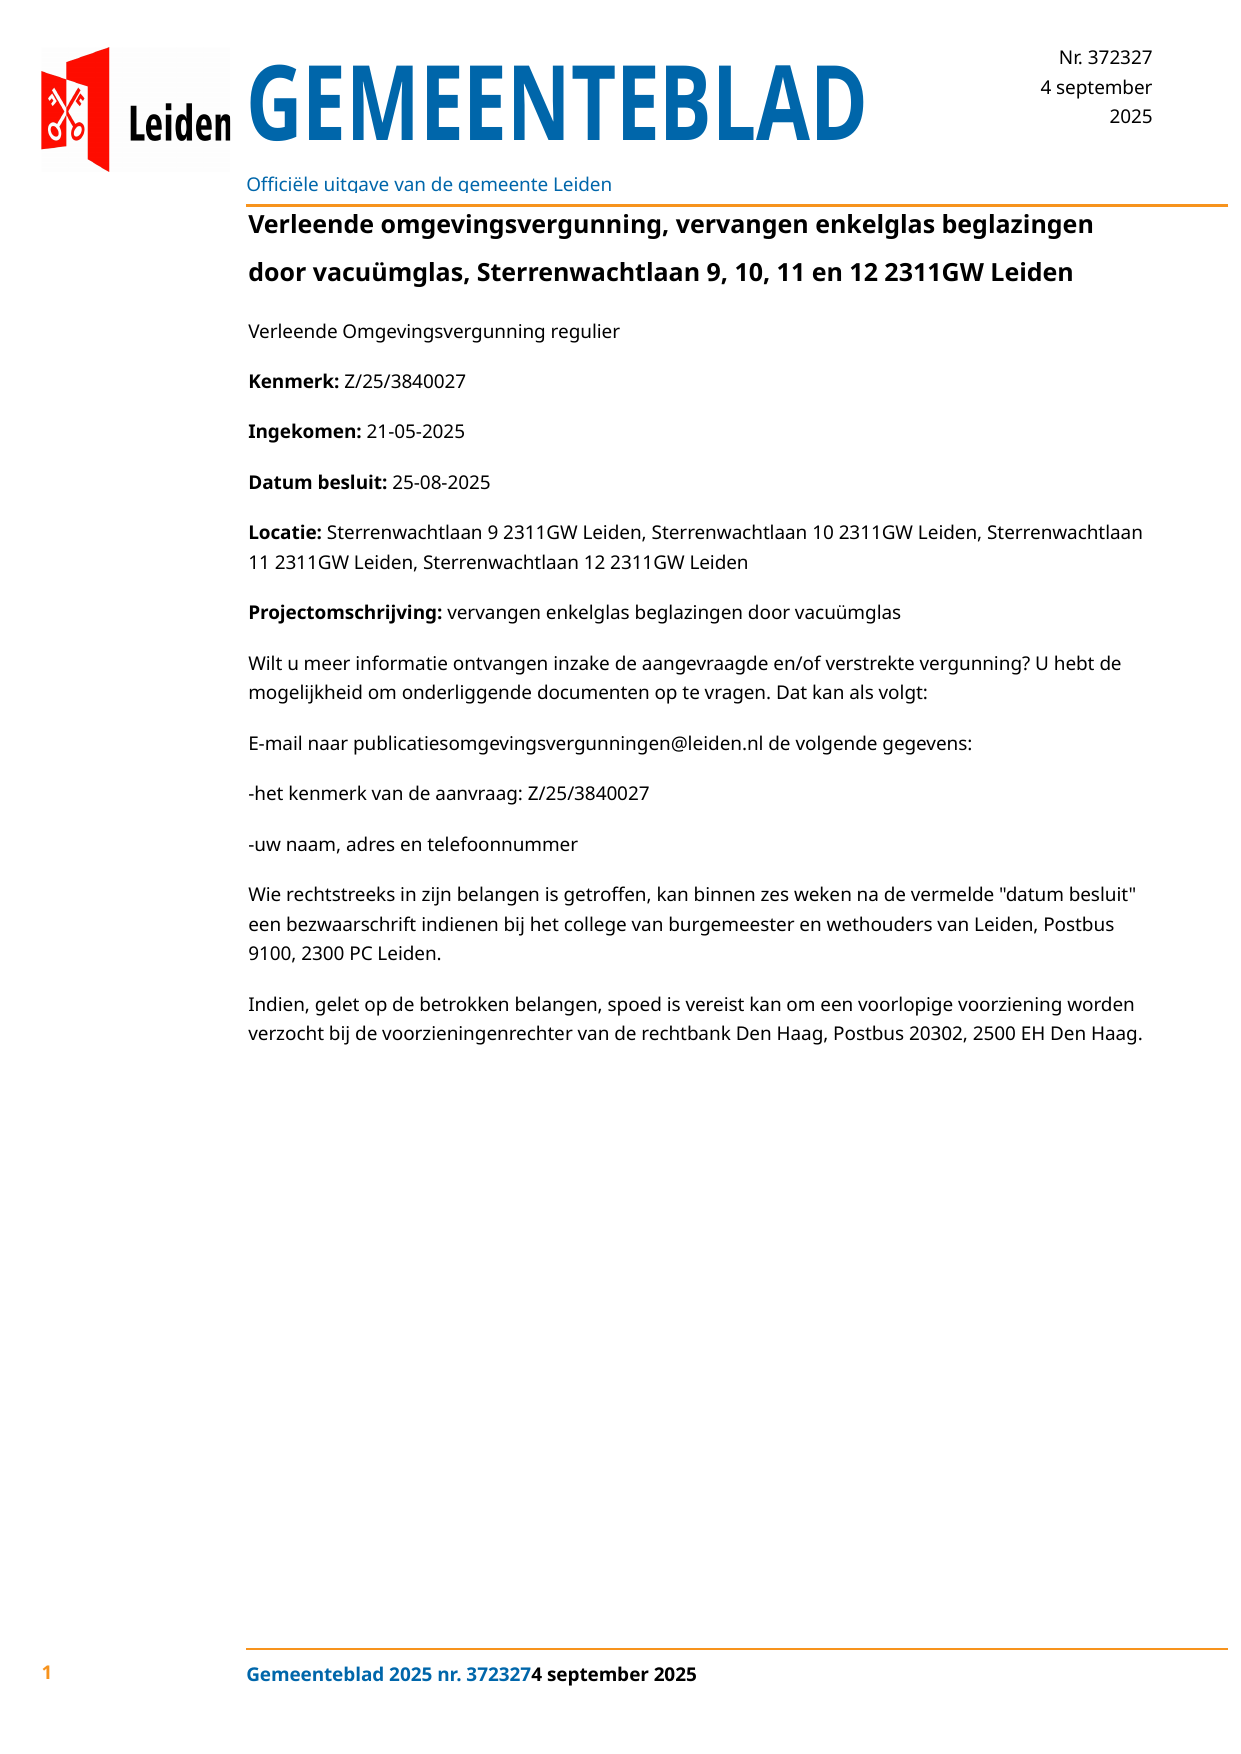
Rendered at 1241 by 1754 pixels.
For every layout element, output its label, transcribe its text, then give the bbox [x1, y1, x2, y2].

text Locatie: Sterrenwachtlaan 9 2311GW Leiden, Sterrenwachtlaan 10 2311GW Leiden, Sterrenwachtlaan 11 2311GW Leiden, Sterrenwachtlaan 12 2311GW Leiden [248, 519, 1152, 575]
text E-mail naar publicatiesomgevingsvergunningen@leiden.nl de volgende gegevens: [248, 730, 1152, 756]
text Kenmerk: Z/25/3840027 [248, 368, 1152, 394]
text -het kenmerk van de aanvraag: Z/25/3840027 [248, 780, 1152, 806]
picture [41, 47, 231, 172]
text Projectomschrijving: vervangen enkelglas beglazingen door vacuümglas [248, 599, 1152, 625]
text Verleende Omgevingsvergunning regulier [248, 318, 1152, 344]
text Indien, gelet op de betrokken belangen, spoed is vereist kan om een voorlopige voorziening worden verzocht bij de voorzieningenrechter van de rechtbank Den Haag, Postbus 20302, 2500 EH Den Haag. [248, 991, 1152, 1046]
text -uw naam, adres en telefoonnummer [248, 831, 1152, 857]
text Verleende omgevingsvergunning, vervangen enkelglas beglazingen door vacuümglas, Sterrenwachtlaan 9, 10, 11 en 12 2311GW Leiden [248, 207, 1152, 288]
text Wilt u meer informatie ontvangen inzake de aangevraagde en/of verstrekte vergunning? U hebt de mogelijkheid om onderliggende documenten op te vragen. Dat kan als volgt: [248, 650, 1152, 705]
text Wie rechtstreeks in zijn belangen is getroffen, kan binnen zes weken na de vermelde "datum besluit" een bezwaarschrift indienen bij het college van burgemeester en wethouders van Leiden, Postbus 9100, 2300 PC Leiden. [248, 881, 1152, 966]
text Datum besluit: 25-08-2025 [248, 469, 1152, 495]
text Ingekomen: 21-05-2025 [248, 419, 1152, 444]
